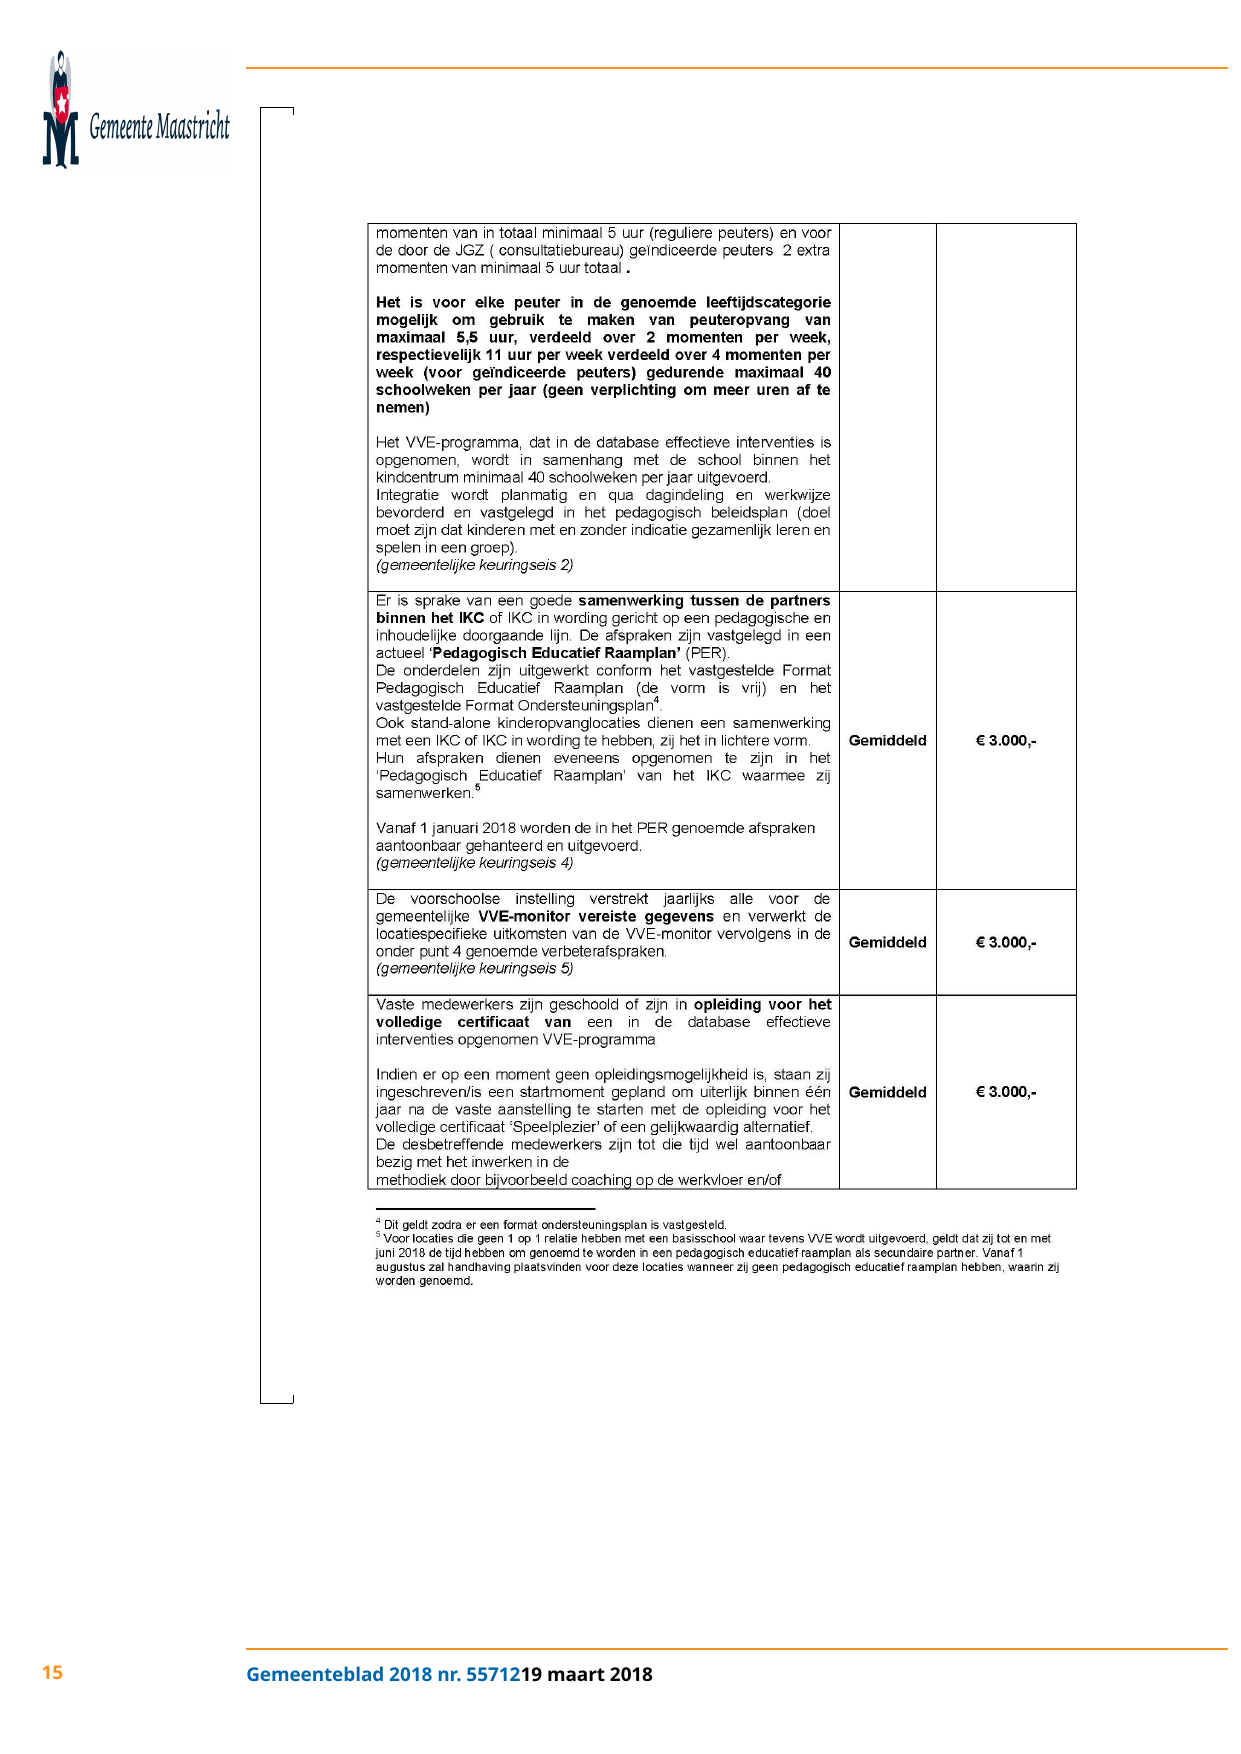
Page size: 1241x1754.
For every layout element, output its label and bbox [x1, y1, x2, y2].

picture [41, 47, 231, 172]
picture [268, 115, 1173, 1395]
